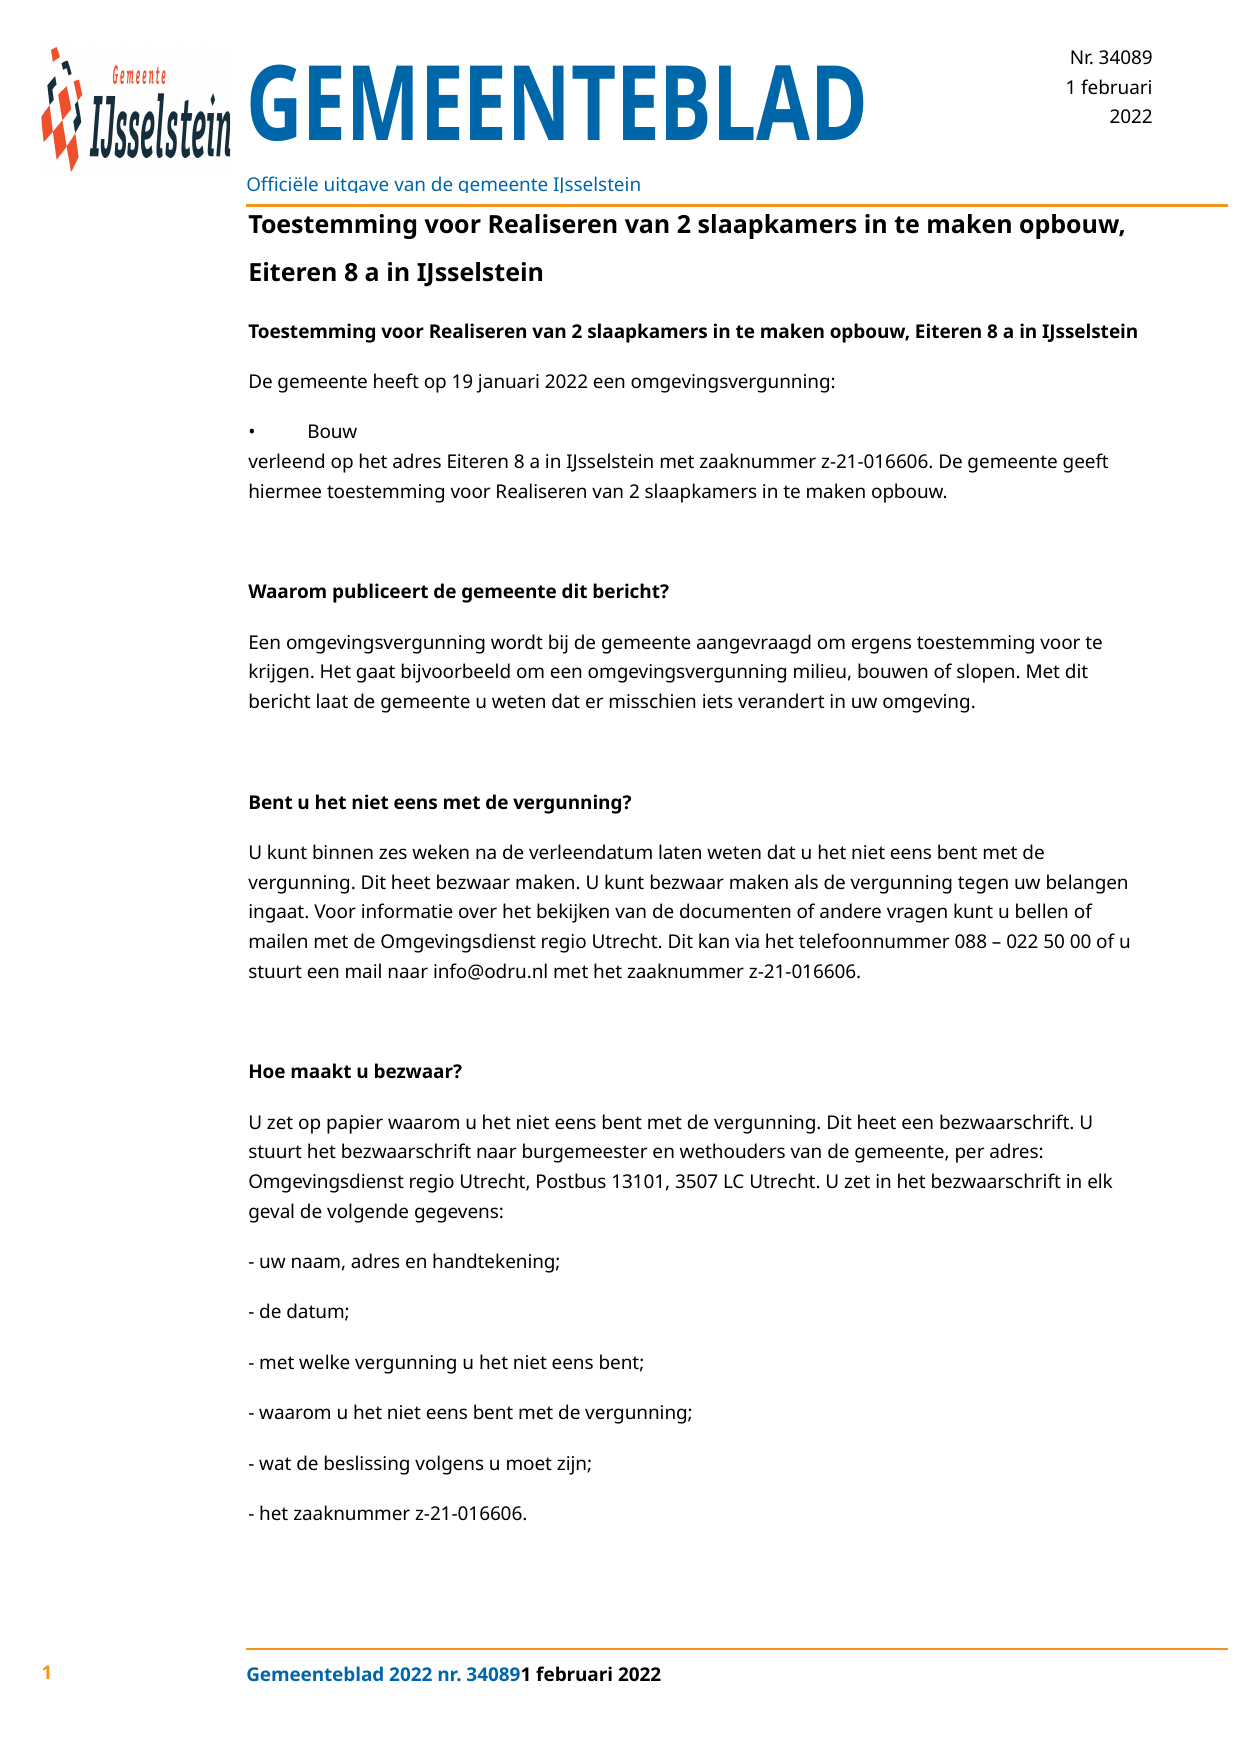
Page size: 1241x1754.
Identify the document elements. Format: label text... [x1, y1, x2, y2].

text Een omgevingsvergunning wordt bij de gemeente aangevraagd om ergens toestemming voor te krijgen. Het gaat bijvoorbeeld om een omgevingsvergunning milieu, bouwen of slopen. Met dit bericht laat de gemeente u weten dat er misschien iets verandert in uw omgeving. [248, 629, 1152, 714]
text Waarom publiceert de gemeente dit bericht? [248, 579, 1152, 604]
text - de datum; [248, 1299, 1152, 1324]
text - wat de beslissing volgens u moet zijn; [248, 1450, 1152, 1476]
text - het zaaknummer z-21-016606. [248, 1500, 1152, 1526]
text verleend op het adres Eiteren 8 a in IJsselstein met zaaknummer z-21-016606. De gemeente geeft hiermee toestemming voor Realiseren van 2 slaapkamers in te maken opbouw. [248, 448, 1152, 504]
text U zet op papier waarom u het niet eens bent met de vergunning. Dit heet een bezwaarschrift. U stuurt het bezwaarschrift naar burgemeester en wethouders van de gemeente, per adres: Omgevingsdienst regio Utrecht, Postbus 13101, 3507 LC Utrecht. U zet in het bezwaarschrift in elk geval de volgende gegevens: [248, 1109, 1152, 1224]
text De gemeente heeft op 19 januari 2022 een omgevingsvergunning: [248, 368, 1152, 394]
text - met welke vergunning u het niet eens bent; [248, 1349, 1152, 1375]
list Bouw [248, 419, 1152, 444]
text Bent u het niet eens met de vergunning? [248, 789, 1152, 815]
text - waarom u het niet eens bent met de vergunning; [248, 1399, 1152, 1425]
text U kunt binnen zes weken na de verleendatum laten weten dat u het niet eens bent met de vergunning. Dit heet bezwaar maken. U kunt bezwaar maken als de vergunning tegen uw belangen ingaat. Voor informatie over het bekijken van de documenten of andere vragen kunt u bellen of mailen met de Omgevingsdienst regio Utrecht. Dit kan via het telefoonnummer 088 – 022 50 00 of u stuurt een mail naar info@odru.nl met het zaaknummer z-21-016606. [248, 839, 1152, 984]
text Toestemming voor Realiseren van 2 slaapkamers in te maken opbouw, Eiteren 8 a in IJsselstein [248, 318, 1152, 344]
text - uw naam, adres en handtekening; [248, 1248, 1152, 1274]
text Hoe maakt u bezwaar? [248, 1059, 1152, 1084]
text Toestemming voor Realiseren van 2 slaapkamers in te maken opbouw, Eiteren 8 a in IJsselstein [248, 207, 1152, 288]
picture [41, 47, 231, 172]
